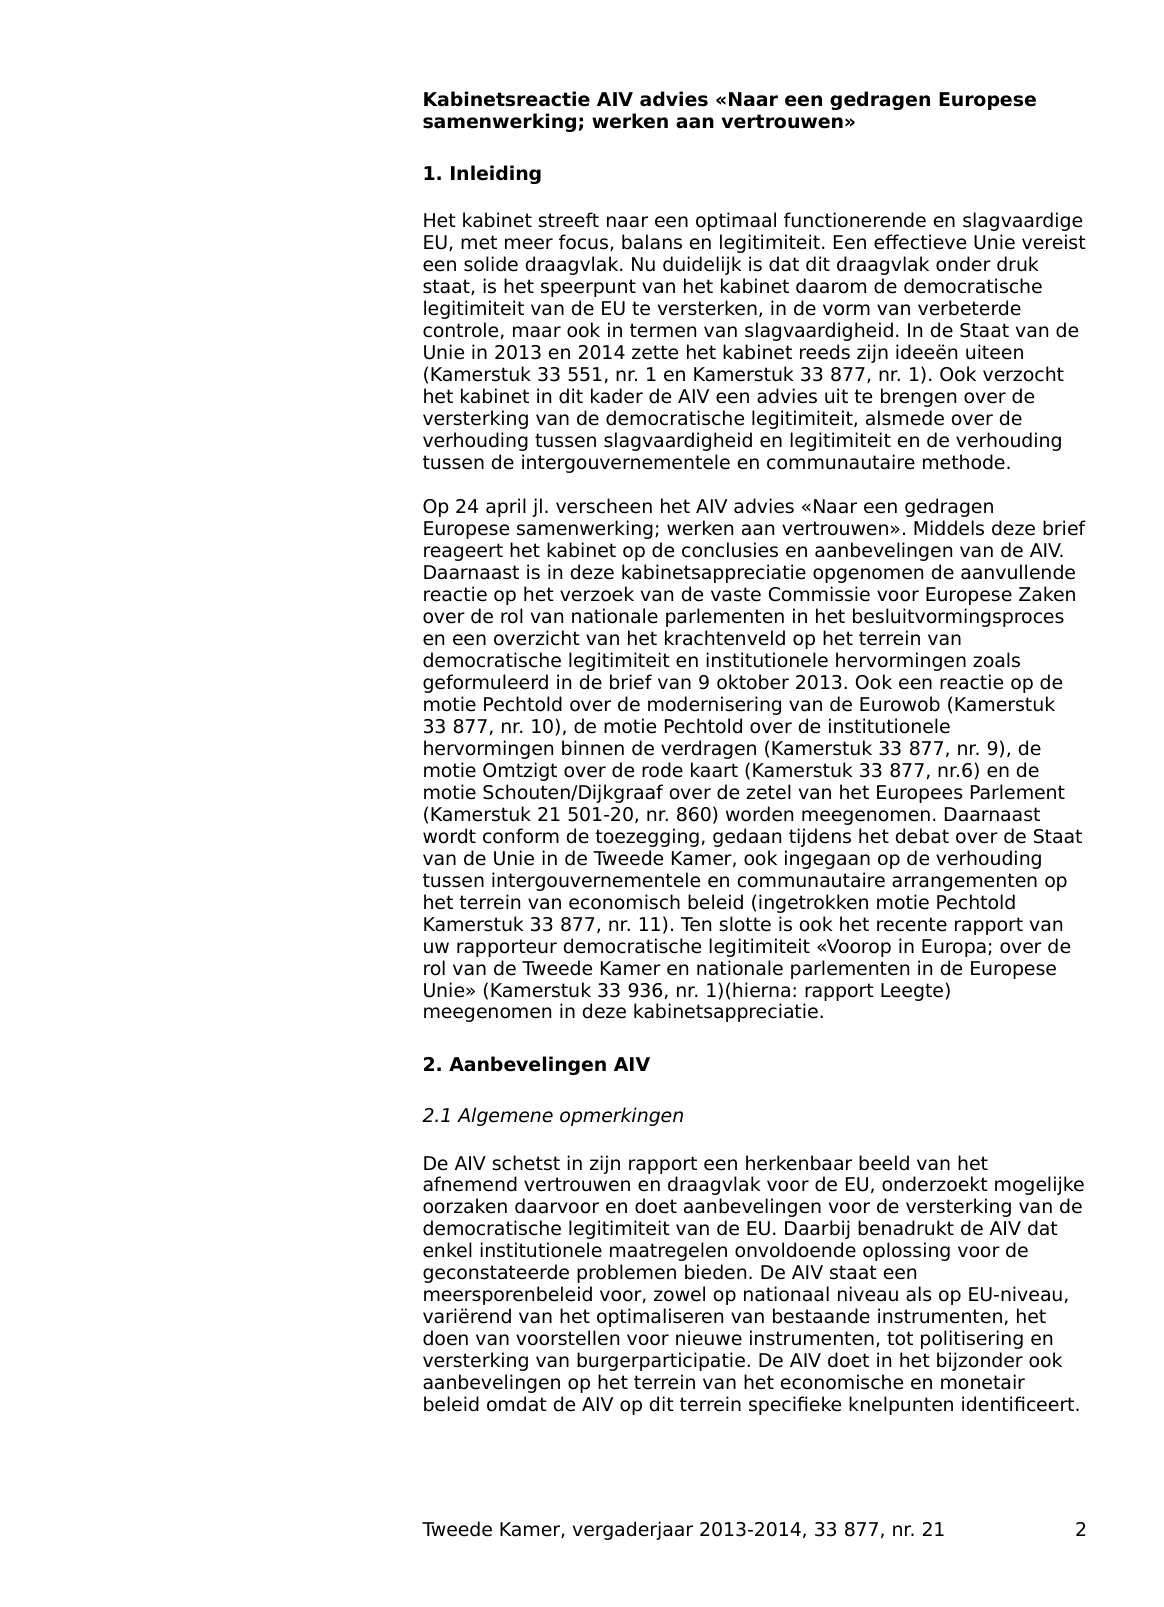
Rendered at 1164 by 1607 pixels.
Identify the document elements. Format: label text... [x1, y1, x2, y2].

text Het kabinet streeft naar een optimaal functionerende en slagvaardige EU, met meer focus, balans en legitimiteit. Een effectieve Unie vereist een solide draagvlak. Nu duidelijk is dat dit draagvlak onder druk staat, is het speerpunt van het kabinet daarom de democratische legitimiteit van de EU te versterken, in de vorm van verbeterde controle, maar ook in termen van slagvaardigheid. In de Staat van de Unie in 2013 en 2014 zette het kabinet reeds zijn ideeën uiteen (Kamerstuk 33 551, nr. 1 en Kamerstuk 33 877, nr. 1). Ook verzocht het kabinet in dit kader de AIV een advies uit te brengen over de versterking van de democratische legitimiteit, alsmede over de verhouding tussen slagvaardigheid en legitimiteit en de verhouding tussen de intergouvernementele en communautaire methode. [422, 210, 1087, 474]
text De AIV schetst in zijn rapport een herkenbaar beeld van het afnemend vertrouwen en draagvlak voor de EU, onderzoekt mogelijke oorzaken daarvoor en doet aanbevelingen voor de versterking van de democratische legitimiteit van de EU. Daarbij benadrukt de AIV dat enkel institutionele maatregelen onvoldoende oplossing voor de geconstateerde problemen bieden. De AIV staat een meersporenbeleid voor, zowel op nationaal niveau als op EU-niveau, variërend van het optimaliseren van bestaande instrumenten, het doen van voorstellen voor nieuwe instrumenten, tot politisering en versterking van burgerparticipatie. De AIV doet in het bijzonder ook aanbevelingen op het terrein van het economische en monetair beleid omdat de AIV op dit terrein specifieke knelpunten identificeert. [422, 1152, 1087, 1416]
text Op 24 april jl. verscheen het AIV advies «Naar een gedragen Europese samenwerking; werken aan vertrouwen». Middels deze brief reageert het kabinet op de conclusies en aanbevelingen van de AIV. Daarnaast is in deze kabinetsappreciatie opgenomen de aanvullende reactie op het verzoek van de vaste Commissie voor Europese Zaken over de rol van nationale parlementen in het besluitvormingsproces en een overzicht van het krachtenveld op het terrein van democratische legitimiteit en institutionele hervormingen zoals geformuleerd in de brief van 9 oktober 2013. Ook een reactie op de motie Pechtold over de modernisering van de Eurowob (Kamerstuk 33 877, nr. 10), de motie Pechtold over de institutionele hervormingen binnen de verdragen (Kamerstuk 33 877, nr. 9), de motie Omtzigt over de rode kaart (Kamerstuk 33 877, nr.6) en de motie Schouten/Dijkgraaf over de zetel van het Europees Parlement (Kamerstuk 21 501-20, nr. 860) worden meegenomen. Daarnaast wordt conform de toezegging, gedaan tijdens het debat over de Staat van de Unie in de Tweede Kamer, ook ingegaan op de verhouding tussen intergouvernementele en communautaire arrangementen op het terrein van economisch beleid (ingetrokken motie Pechtold Kamerstuk 33 877, nr. 11). Ten slotte is ook het recente rapport van uw rapporteur democratische legitimiteit «Voorop in Europa; over de rol van de Tweede Kamer en nationale parlementen in de Europese Unie» (Kamerstuk 33 936, nr. 1)(hierna: rapport Leegte) meegenomen in deze kabinetsappreciatie. [422, 496, 1087, 1023]
subtitle 2.1 Algemene opmerkingen [422, 1105, 1087, 1127]
subtitle 2. Aanbevelingen AIV [422, 1053, 1087, 1075]
subtitle 1. Inleiding [422, 163, 1087, 185]
subtitle Kabinetsreactie AIV advies «Naar een gedragen Europese samenwerking; werken aan vertrouwen» [422, 89, 1087, 133]
